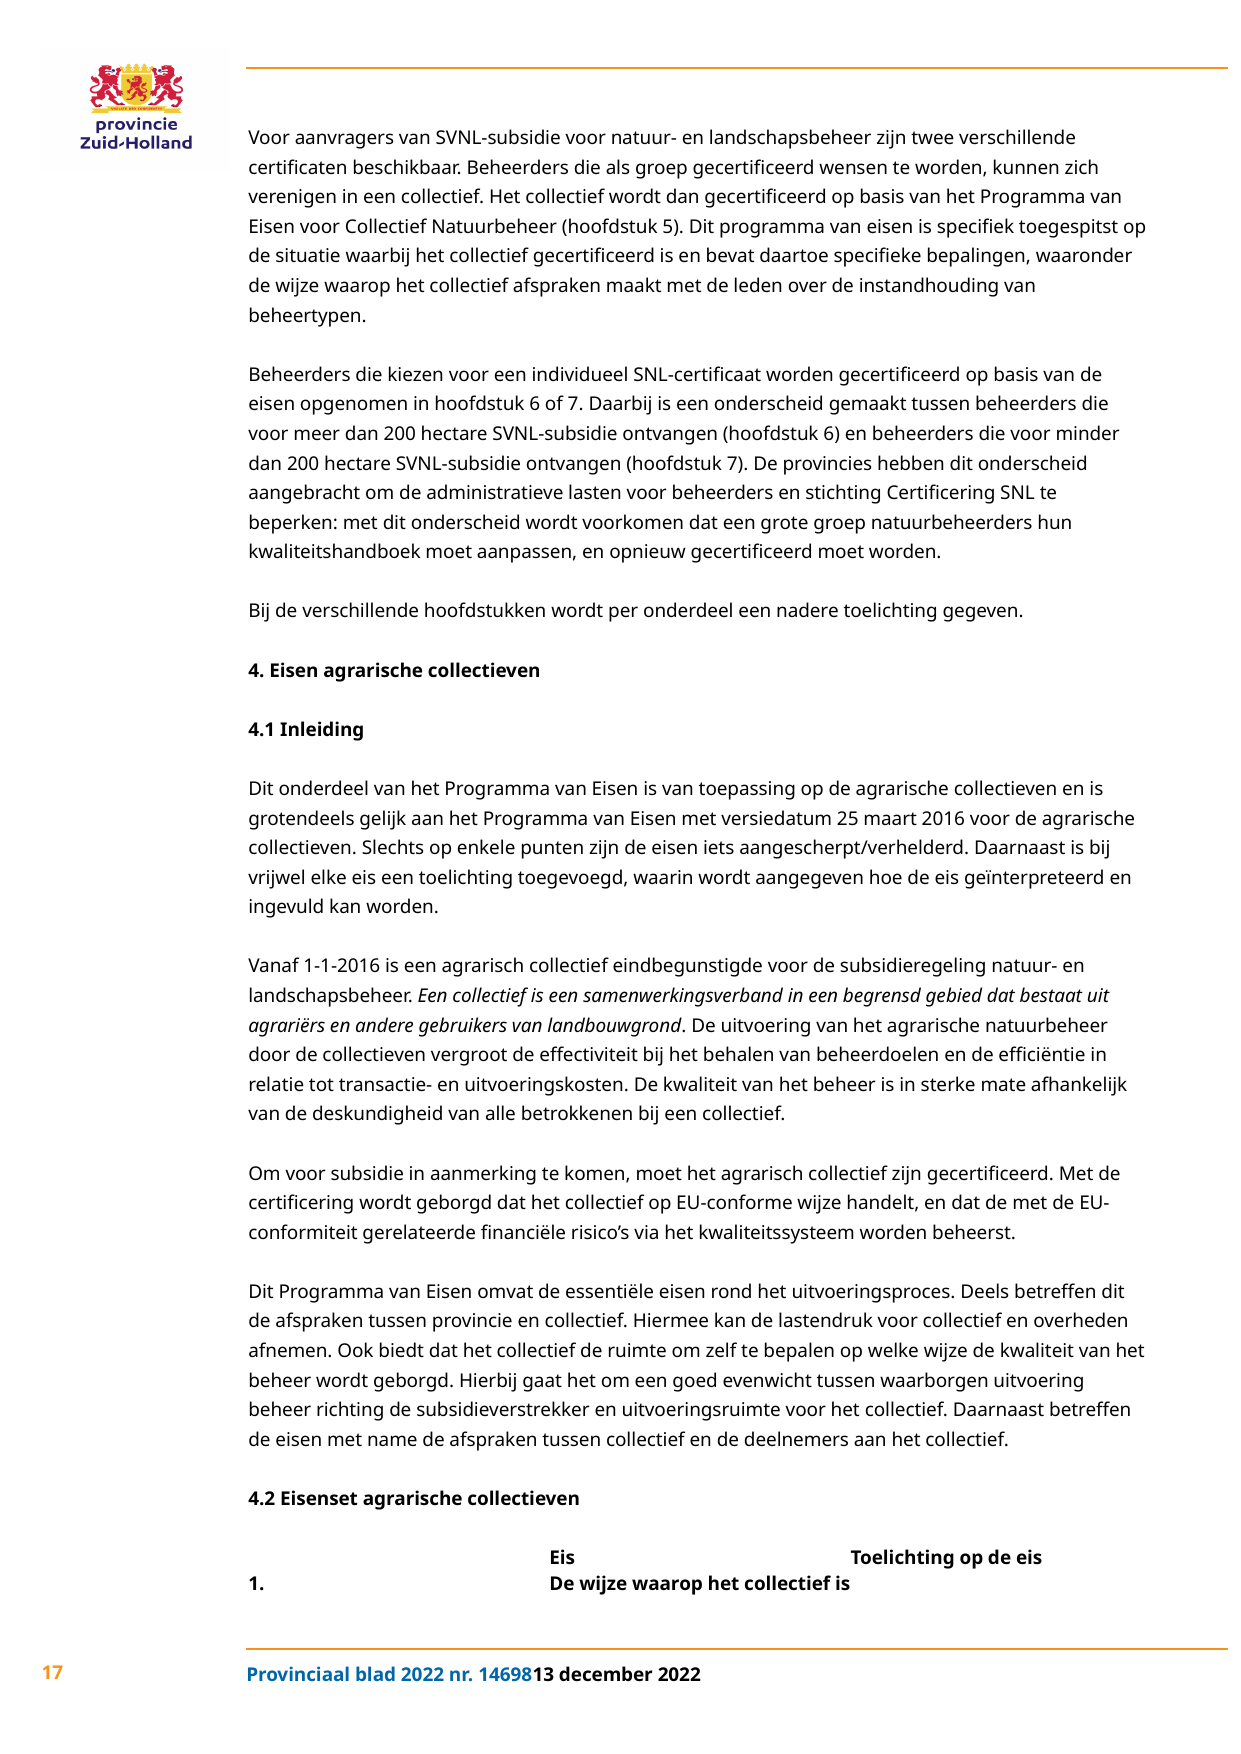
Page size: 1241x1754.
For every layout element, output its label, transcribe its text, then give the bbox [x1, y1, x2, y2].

text Beheerders die kiezen voor een individueel SNL-certificaat worden gecertificeerd op basis van de eisen opgenomen in hoofdstuk 6 of 7. Daarbij is een onderscheid gemaakt tussen beheerders die voor meer dan 200 hectare SVNL-subsidie ontvangen (hoofdstuk 6) en beheerders die voor minder dan 200 hectare SVNL-subsidie ontvangen (hoofdstuk 7). De provincies hebben dit onderscheid aangebracht om de administratieve lasten voor beheerders en stichting Certificering SNL te beperken: met dit onderscheid wordt voorkomen dat een grote groep natuurbeheerders hun kwaliteitshandboek moet aanpassen, en opnieuw gecertificeerd moet worden. [248, 361, 1152, 564]
table_header Toelichting op de eis [850, 1545, 1152, 1570]
text Voor aanvragers van SVNL-subsidie voor natuur- en landschapsbeheer zijn twee verschillende certificaten beschikbaar. Beheerders die als groep gecertificeerd wensen te worden, kunnen zich verenigen in een collectief. Het collectief wordt dan gecertificeerd op basis van het Programma van Eisen voor Collectief Natuurbeheer (hoofdstuk 5). Dit programma van eisen is specifiek toegespitst op de situatie waarbij het collectief gecertificeerd is en bevat daartoe specifieke bepalingen, waaronder de wijze waarop het collectief afspraken maakt met de leden over de instandhouding van beheertypen. [248, 124, 1152, 328]
text 4. Eisen agrarische collectieven [248, 657, 1152, 683]
text Om voor subsidie in aanmerking te komen, moet het agrarisch collectief zijn gecertificeerd. Met de certificering wordt geborgd dat het collectief op EU-conforme wijze handelt, en dat de met de EU-conformiteit gerelateerde financiële risico’s via het kwaliteitssysteem worden beheerst. [248, 1160, 1152, 1245]
text 4.2 Eisenset agrarische collectieven [248, 1485, 1152, 1511]
table_cell [850, 1570, 1152, 1596]
table_cell 1. [248, 1570, 549, 1596]
text Dit onderdeel van het Programma van Eisen is van toepassing op de agrarische collectieven en is grotendeels gelijk aan het Programma van Eisen met versiedatum 25 maart 2016 voor de agrarische collectieven. Slechts op enkele punten zijn de eisen iets aangescherpt/verhelderd. Daarnaast is bij vrijwel elke eis een toelichting toegevoegd, waarin wordt aangegeven hoe de eis geïnterpreteerd en ingevuld kan worden. [248, 775, 1152, 919]
table_cell De wijze waarop het collectief is [549, 1570, 850, 1596]
text Dit Programma van Eisen omvat de essentiële eisen rond het uitvoeringsproces. Deels betreffen dit de afspraken tussen provincie en collectief. Hiermee kan de lastendruk voor collectief en overheden afnemen. Ook biedt dat het collectief de ruimte om zelf te bepalen op welke wijze de kwaliteit van het beheer wordt geborgd. Hierbij gaat het om een goed evenwicht tussen waarborgen uitvoering beheer richting de subsidieverstrekker en uitvoeringsruimte voor het collectief. Daarnaast betreffen de eisen met name de afspraken tussen collectief en de deelnemers aan het collectief. [248, 1278, 1152, 1452]
table_header Eis [549, 1545, 850, 1570]
table_header [248, 1545, 549, 1570]
picture [41, 47, 231, 172]
text Bij de verschillende hoofdstukken wordt per onderdeel een nadere toelichting gegeven. [248, 598, 1152, 623]
text Vanaf 1-1-2016 is een agrarisch collectief eindbegunstigde voor de subsidieregeling natuur- en landschapsbeheer. Een collectief is een samenwerkingsverband in een begrensd gebied dat bestaat uit agrariërs en andere gebruikers van landbouwgrond. De uitvoering van het agrarische natuurbeheer door de collectieven vergroot de effectiviteit bij het behalen van beheerdoelen en de efficiëntie in relatie tot transactie- en uitvoeringskosten. De kwaliteit van het beheer is in sterke mate afhankelijk van de deskundigheid van alle betrokkenen bij een collectief. [248, 953, 1152, 1126]
text 4.1 Inleiding [248, 716, 1152, 742]
